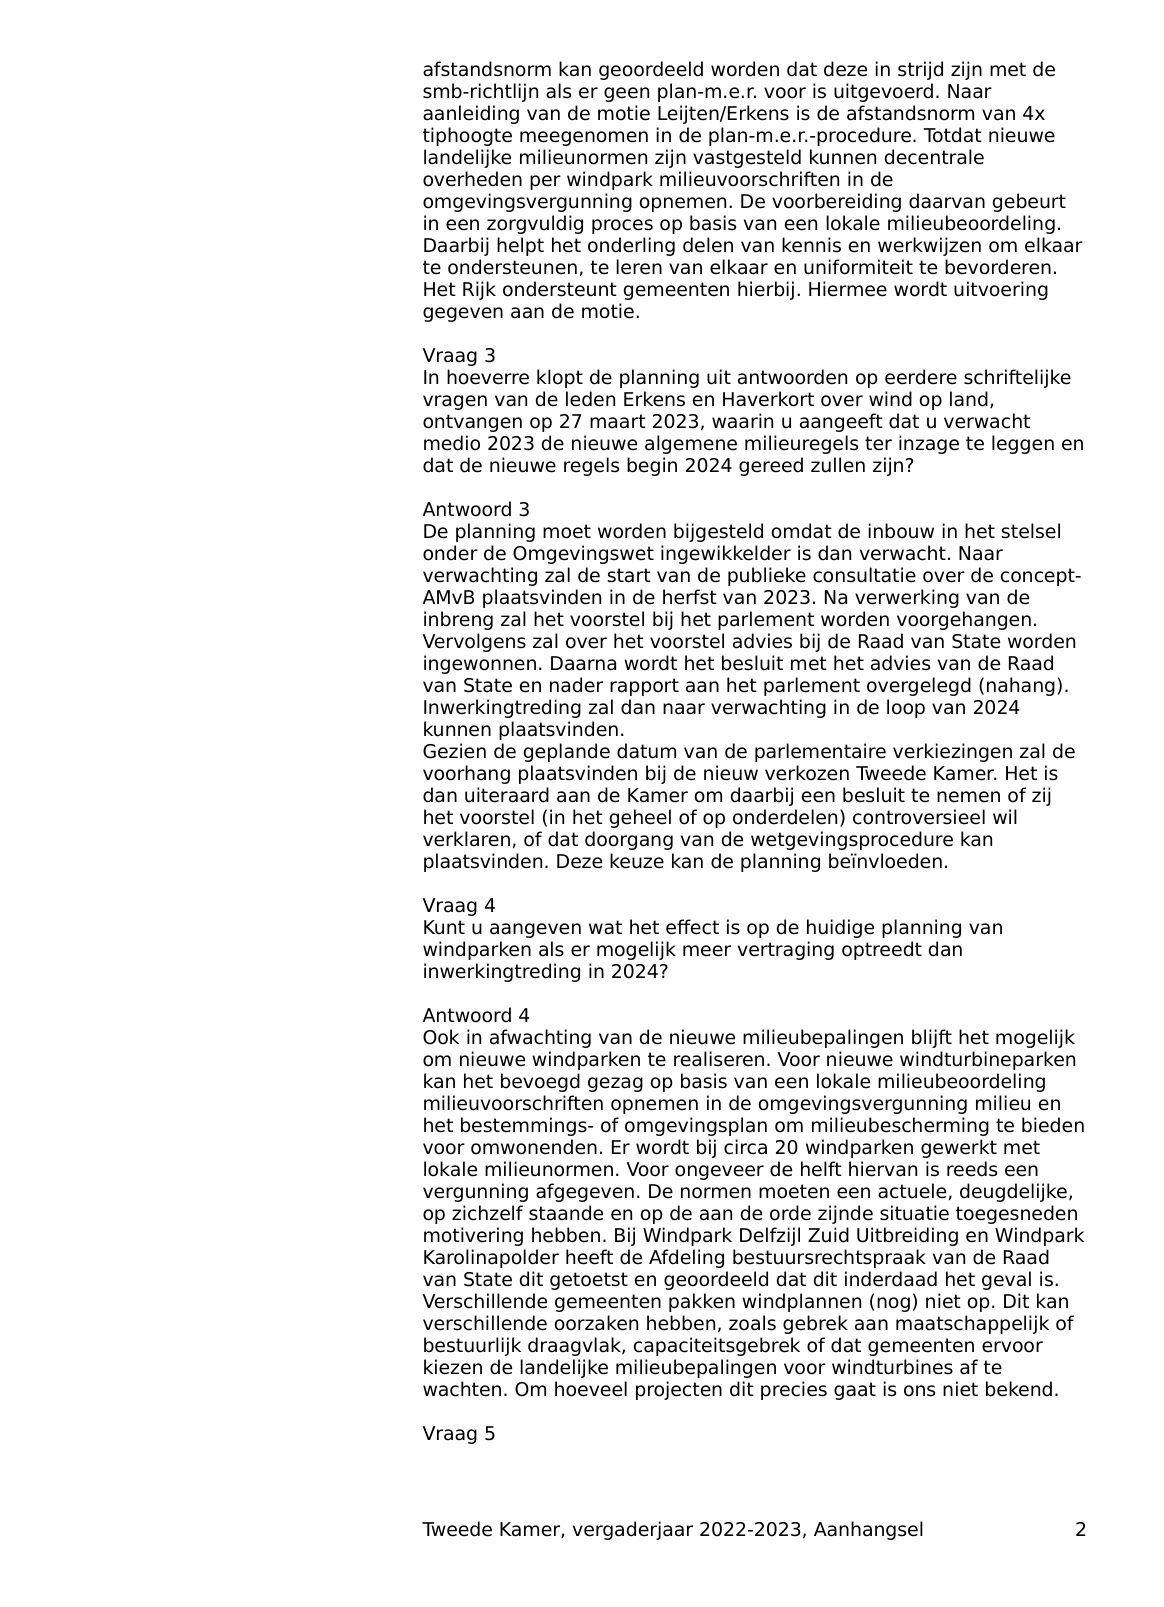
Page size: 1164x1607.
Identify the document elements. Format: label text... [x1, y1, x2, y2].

text Ook in afwachting van de nieuwe milieubepalingen blijft het mogelijk om nieuwe windparken te realiseren. Voor nieuwe windturbineparken kan het bevoegd gezag op basis van een lokale milieubeoordeling milieuvoorschriften opnemen in de omgevingsvergunning milieu en het bestemmings- of omgevingsplan om milieubescherming te bieden voor omwonenden. Er wordt bij circa 20 windparken gewerkt met lokale milieunormen. Voor ongeveer de helft hiervan is reeds een vergunning afgegeven. De normen moeten een actuele, deugdelijke, op zichzelf staande en op de aan de orde zijnde situatie toegesneden motivering hebben. Bij Windpark Delfzijl Zuid Uitbreiding en Windpark Karolinapolder heeft de Afdeling bestuursrechtspraak van de Raad van State dit getoetst en geoordeeld dat dit inderdaad het geval is. [422, 1027, 1087, 1291]
text Antwoord 4 [422, 1005, 1087, 1027]
text In hoeverre klopt de planning uit antwoorden op eerdere schriftelijke vragen van de leden Erkens en Haverkort over wind op land, ontvangen op 27 maart 2023, waarin u aangeeft dat u verwacht medio 2023 de nieuwe algemene milieuregels ter inzage te leggen en dat de nieuwe regels begin 2024 gereed zullen zijn? [422, 367, 1087, 477]
text Vraag 4 [422, 895, 1087, 917]
text Antwoord 3 [422, 499, 1087, 521]
text Kunt u aangeven wat het effect is op de huidige planning van windparken als er mogelijk meer vertraging optreedt dan inwerkingtreding in 2024? [422, 917, 1087, 983]
text Verschillende gemeenten pakken windplannen (nog) niet op. Dit kan verschillende oorzaken hebben, zoals gebrek aan maatschappelijk of bestuurlijk draagvlak, capaciteitsgebrek of dat gemeenten ervoor kiezen de landelijke milieubepalingen voor windturbines af te wachten. Om hoeveel projecten dit precies gaat is ons niet bekend. [422, 1291, 1087, 1401]
text afstandsnorm kan geoordeeld worden dat deze in strijd zijn met de smb-richtlijn als er geen plan-m.e.r. voor is uitgevoerd. Naar aanleiding van de motie Leijten/Erkens is de afstandsnorm van 4x tiphoogte meegenomen in de plan-m.e.r.-procedure. Totdat nieuwe landelijke milieunormen zijn vastgesteld kunnen decentrale overheden per windpark milieuvoorschriften in de omgevingsvergunning opnemen. De voorbereiding daarvan gebeurt in een zorgvuldig proces op basis van een lokale milieubeoordeling. Daarbij helpt het onderling delen van kennis en werkwijzen om elkaar te ondersteunen, te leren van elkaar en uniformiteit te bevorderen. Het Rijk ondersteunt gemeenten hierbij. Hiermee wordt uitvoering gegeven aan de motie. [422, 59, 1087, 323]
text De planning moet worden bijgesteld omdat de inbouw in het stelsel onder de Omgevingswet ingewikkelder is dan verwacht. Naar verwachting zal de start van de publieke consultatie over de concept-AMvB plaatsvinden in de herfst van 2023. Na verwerking van de inbreng zal het voorstel bij het parlement worden voorgehangen. Vervolgens zal over het voorstel advies bij de Raad van State worden ingewonnen. Daarna wordt het besluit met het advies van de Raad van State en nader rapport aan het parlement overgelegd (nahang). Inwerkingtreding zal dan naar verwachting in de loop van 2024 kunnen plaatsvinden. [422, 521, 1087, 741]
text Vraag 5 [422, 1423, 1087, 1445]
text Gezien de geplande datum van de parlementaire verkiezingen zal de voorhang plaatsvinden bij de nieuw verkozen Tweede Kamer. Het is dan uiteraard aan de Kamer om daarbij een besluit te nemen of zij het voorstel (in het geheel of op onderdelen) controversieel wil verklaren, of dat doorgang van de wetgevingsprocedure kan plaatsvinden. Deze keuze kan de planning beïnvloeden. [422, 741, 1087, 873]
text Vraag 3 [422, 345, 1087, 367]
